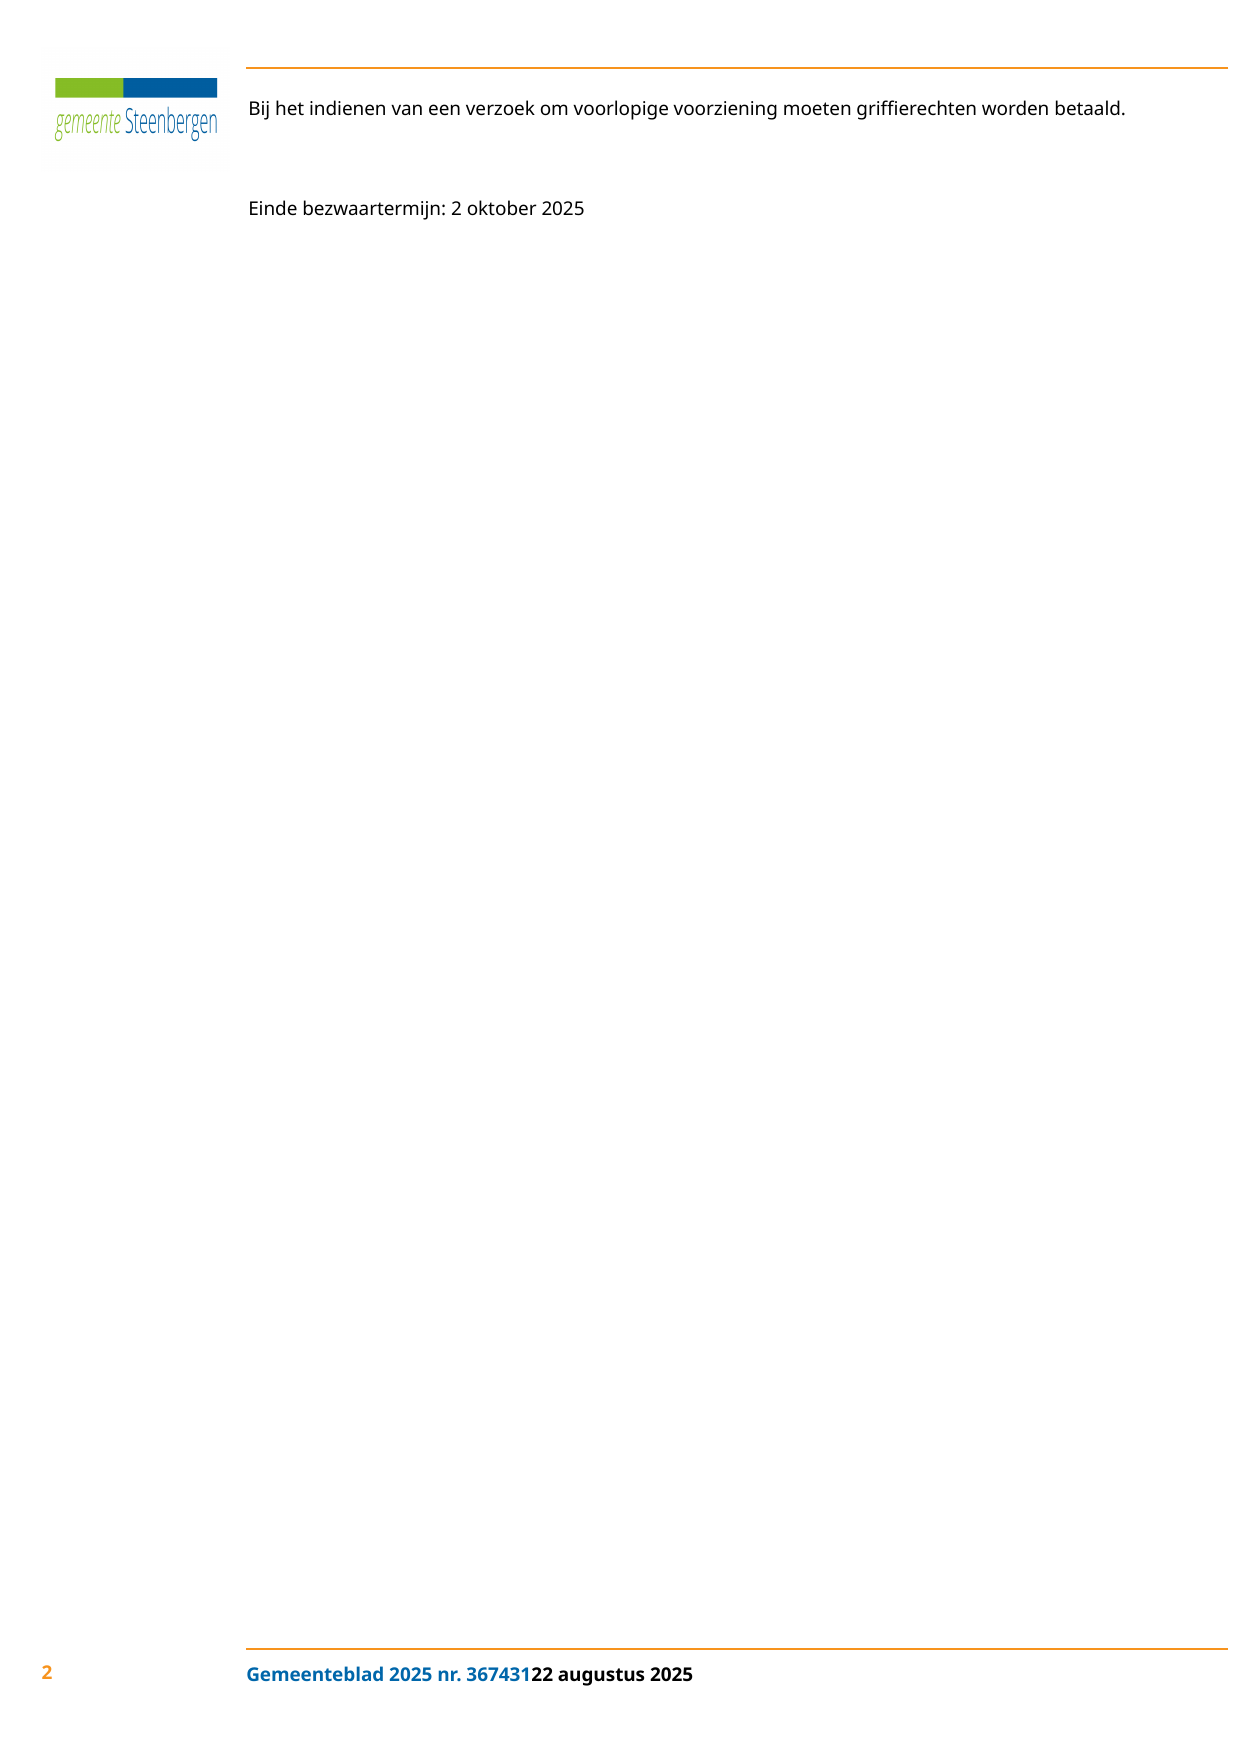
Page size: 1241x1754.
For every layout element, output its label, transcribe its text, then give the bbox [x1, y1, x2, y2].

text Bij het indienen van een verzoek om voorlopige voorziening moeten griffierechten worden betaald. [248, 95, 1152, 121]
text Einde bezwaartermijn: 2 oktober 2025 [248, 196, 1152, 221]
picture [41, 47, 231, 172]
